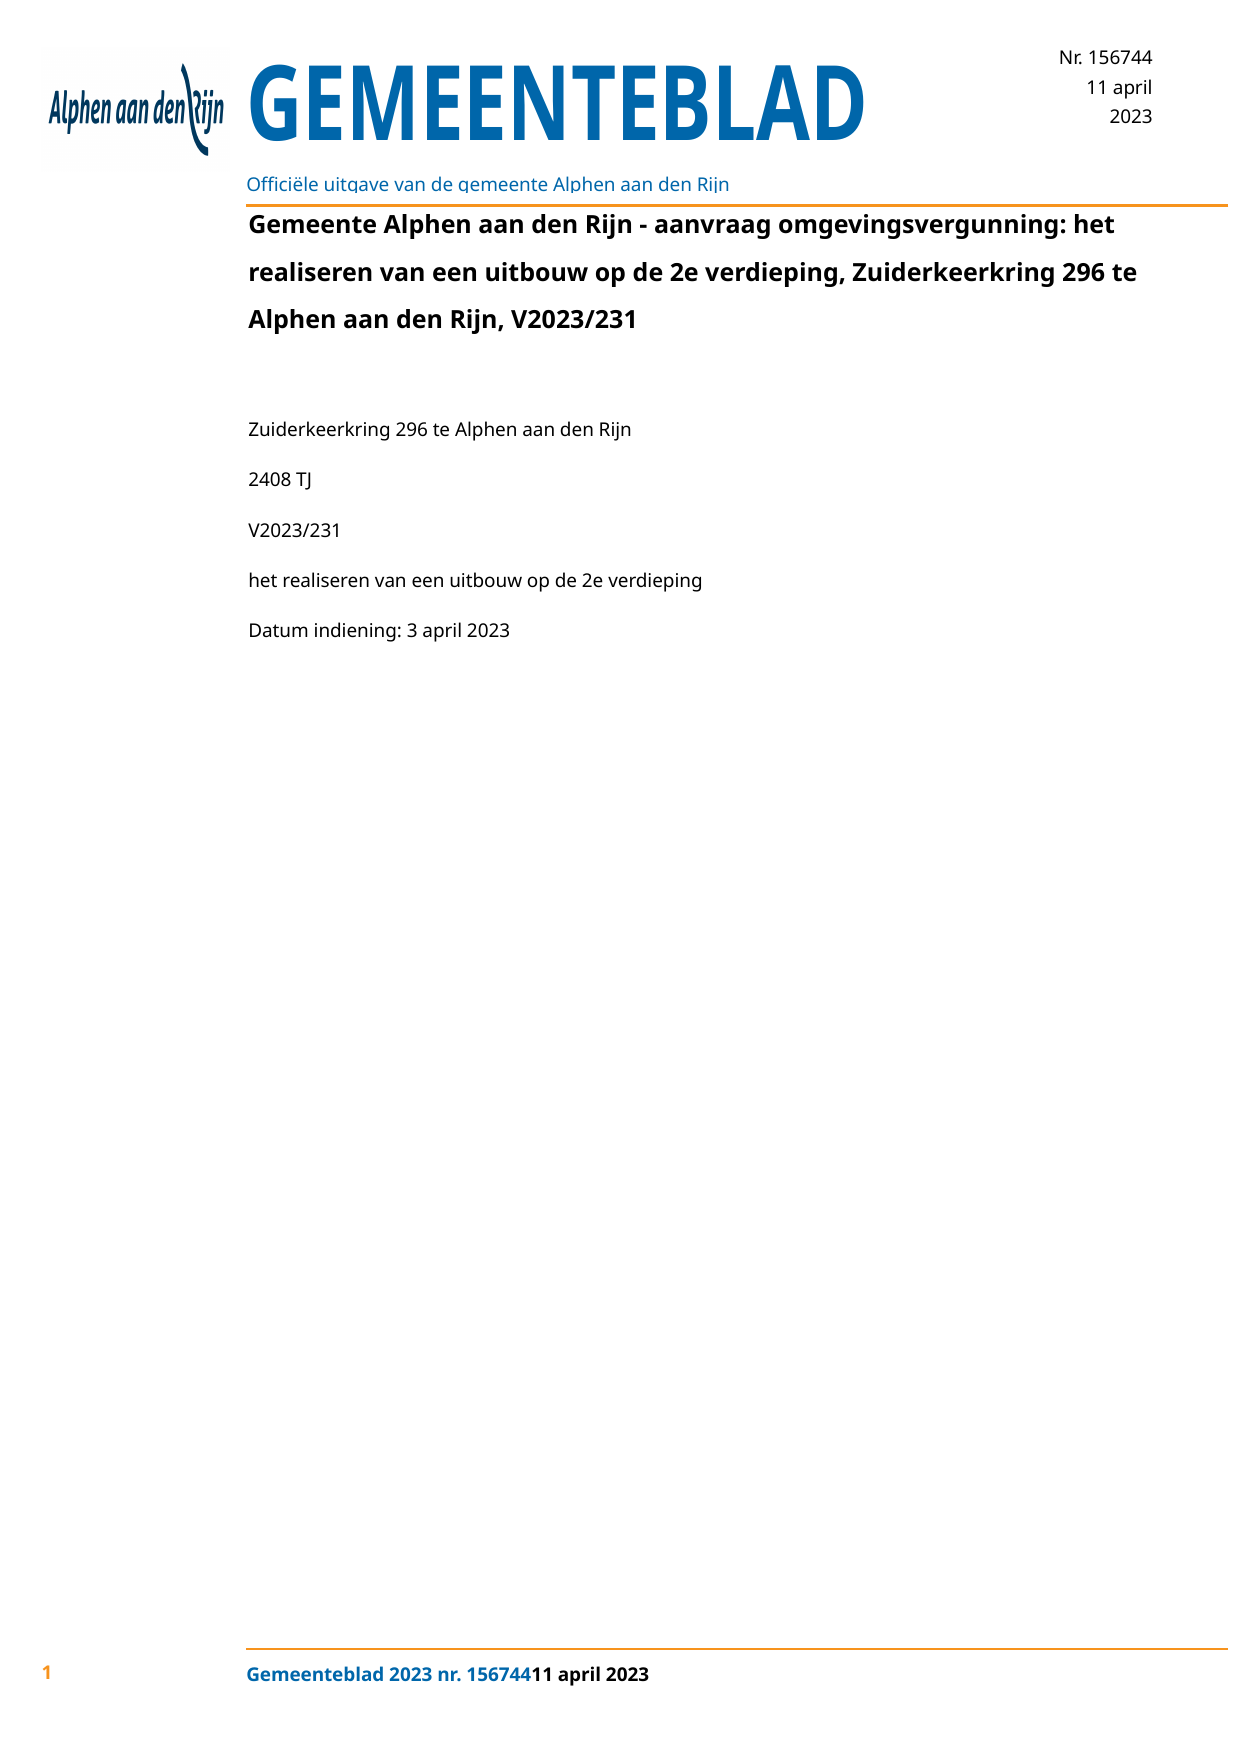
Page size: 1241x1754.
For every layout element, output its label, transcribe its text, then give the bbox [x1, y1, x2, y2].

text 2408 TJ [248, 466, 1152, 492]
text het realiseren van een uitbouw op de 2e verdieping [248, 567, 1152, 593]
text Datum indiening: 3 april 2023 [248, 618, 1152, 643]
text Gemeente Alphen aan den Rijn - aanvraag omgevingsvergunning: het realiseren van een uitbouw op de 2e verdieping, Zuiderkeerkring 296 te Alphen aan den Rijn, V2023/231 [248, 207, 1152, 336]
text V2023/231 [248, 517, 1152, 542]
picture [41, 47, 231, 172]
text Zuiderkeerkring 296 te Alphen aan den Rijn [248, 416, 1152, 442]
